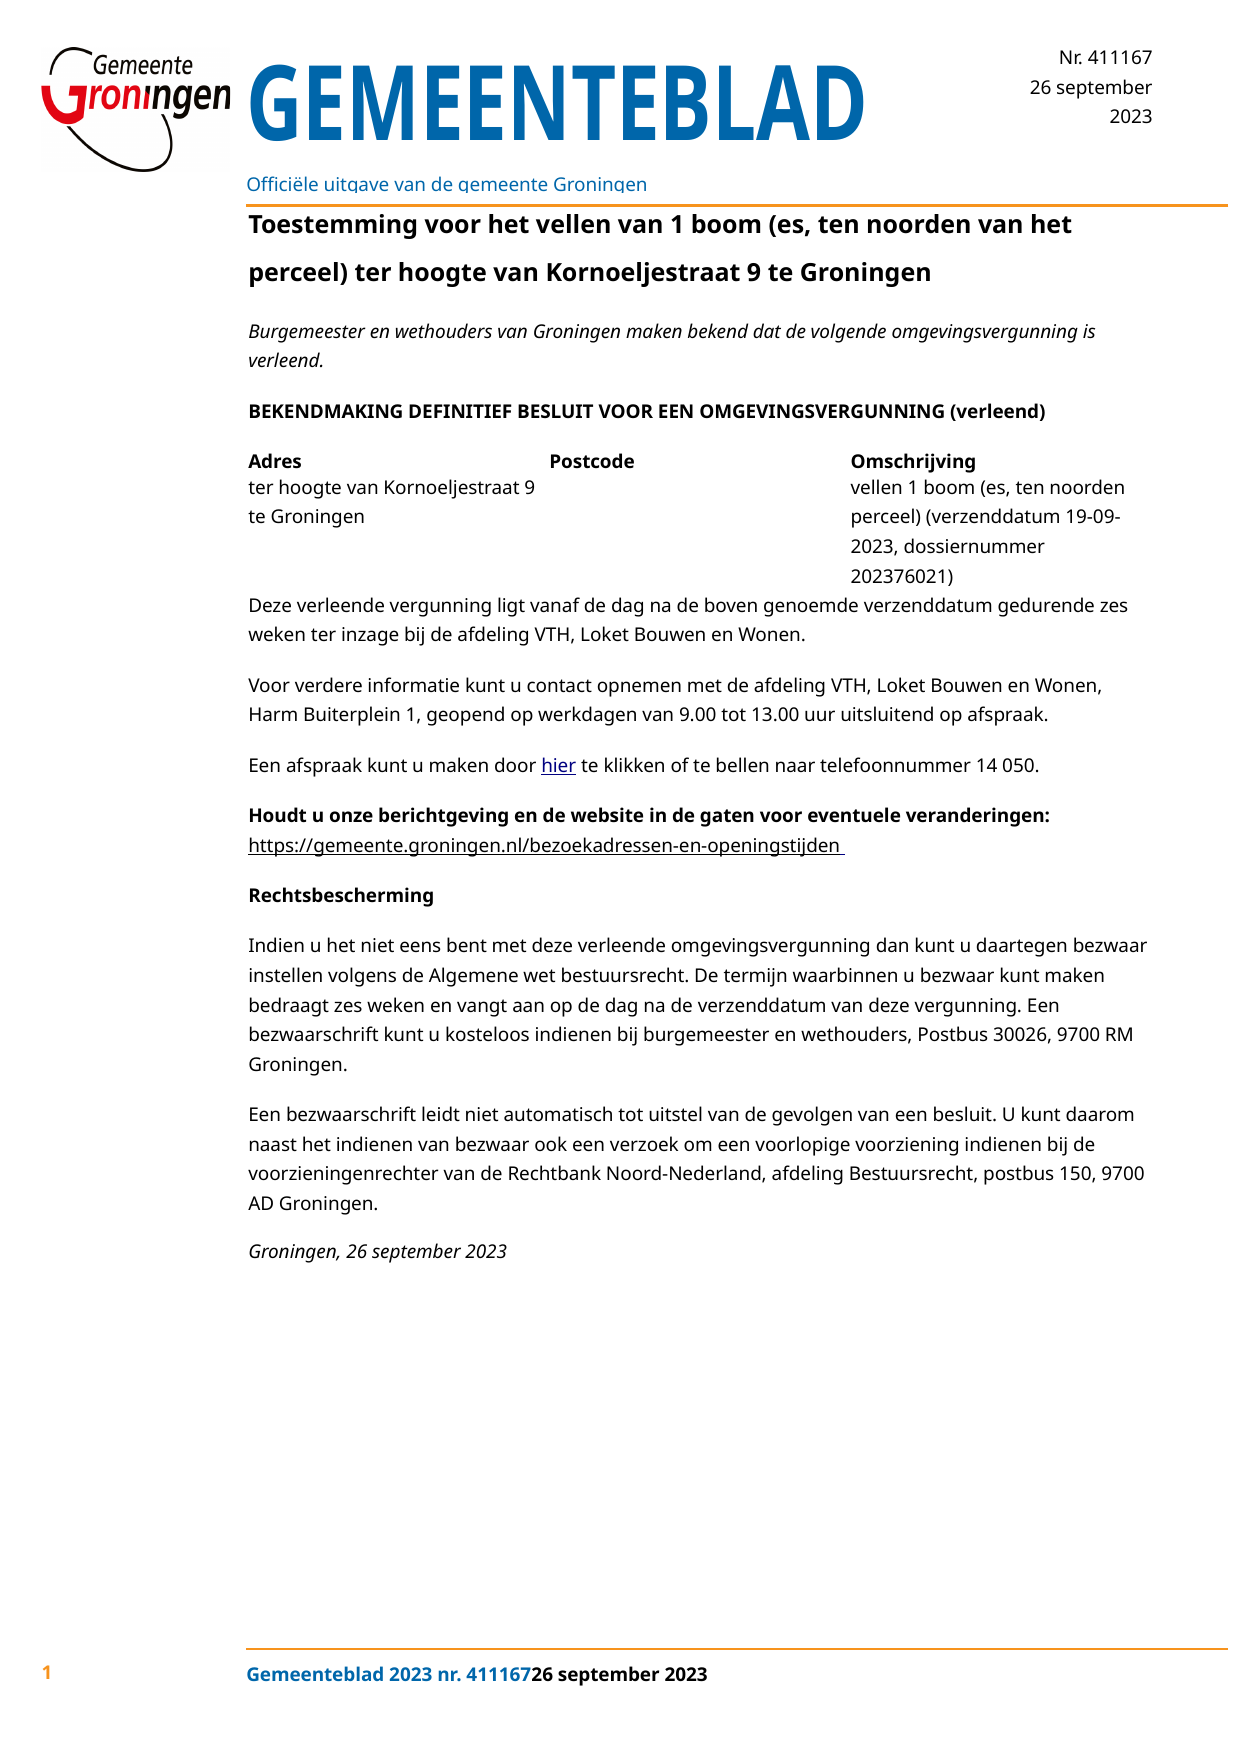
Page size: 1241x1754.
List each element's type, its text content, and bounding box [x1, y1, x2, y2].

table_header Postcode [549, 449, 850, 474]
text BEKENDMAKING DEFINITIEF BESLUIT VOOR EEN OMGEVINGSVERGUNNING (verleend) [248, 398, 1152, 424]
text Houdt u onze berichtgeving en de website in de gaten voor eventuele veranderingen: https://gemeente.groningen.nl/bezoekadressen-en-openingstijden [248, 802, 1152, 858]
text Indien u het niet eens bent met deze verleende omgevingsvergunning dan kunt u daartegen bezwaar instellen volgens de Algemene wet bestuursrecht. De termijn waarbinnen u bezwaar kunt maken bedraagt zes weken en vangt aan op de dag na de verzenddatum van deze vergunning. Een bezwaarschrift kunt u kosteloos indienen bij burgemeester en wethouders, Postbus 30026, 9700 RM Groningen. [248, 933, 1152, 1077]
table_cell vellen 1 boom (es, ten noorden perceel) (verzenddatum 19-09-2023, dossiernummer 202376021) [850, 474, 1152, 589]
text Een afspraak kunt u maken door hier te klikken of te bellen naar telefoonnummer 14 050. [248, 752, 1152, 778]
text Toestemming voor het vellen van 1 boom (es, ten noorden van het perceel) ter hoogte van Kornoeljestraat 9 te Groningen [248, 207, 1152, 288]
picture [41, 47, 231, 172]
text Voor verdere informatie kunt u contact opnemen met de afdeling VTH, Loket Bouwen en Wonen, Harm Buiterplein 1, geopend op werkdagen van 9.00 tot 13.00 uur uitsluitend op afspraak. [248, 672, 1152, 727]
table_header Adres [248, 449, 549, 474]
table_cell ter hoogte van Kornoeljestraat 9 te Groningen [248, 474, 549, 589]
table_header Omschrijving [850, 449, 1152, 474]
text Rechtsbescherming [248, 882, 1152, 908]
text Burgemeester en wethouders van Groningen maken bekend dat de volgende omgevingsvergunning is verleend. [248, 318, 1152, 373]
text Een bezwaarschrift leidt niet automatisch tot uitstel van de gevolgen van een besluit. U kunt daarom naast het indienen van bezwaar ook een verzoek om een voorlopige voorziening indienen bij de voorzieningenrechter van de Rechtbank Noord-Nederland, afdeling Bestuursrecht, postbus 150, 9700 AD Groningen. [248, 1101, 1152, 1216]
table_cell [549, 474, 850, 589]
text Groningen, 26 september 2023 [248, 1238, 1152, 1264]
text Deze verleende vergunning ligt vanaf de dag na de boven genoemde verzenddatum gedurende zes weken ter inzage bij de afdeling VTH, Loket Bouwen en Wonen. [248, 592, 1152, 647]
